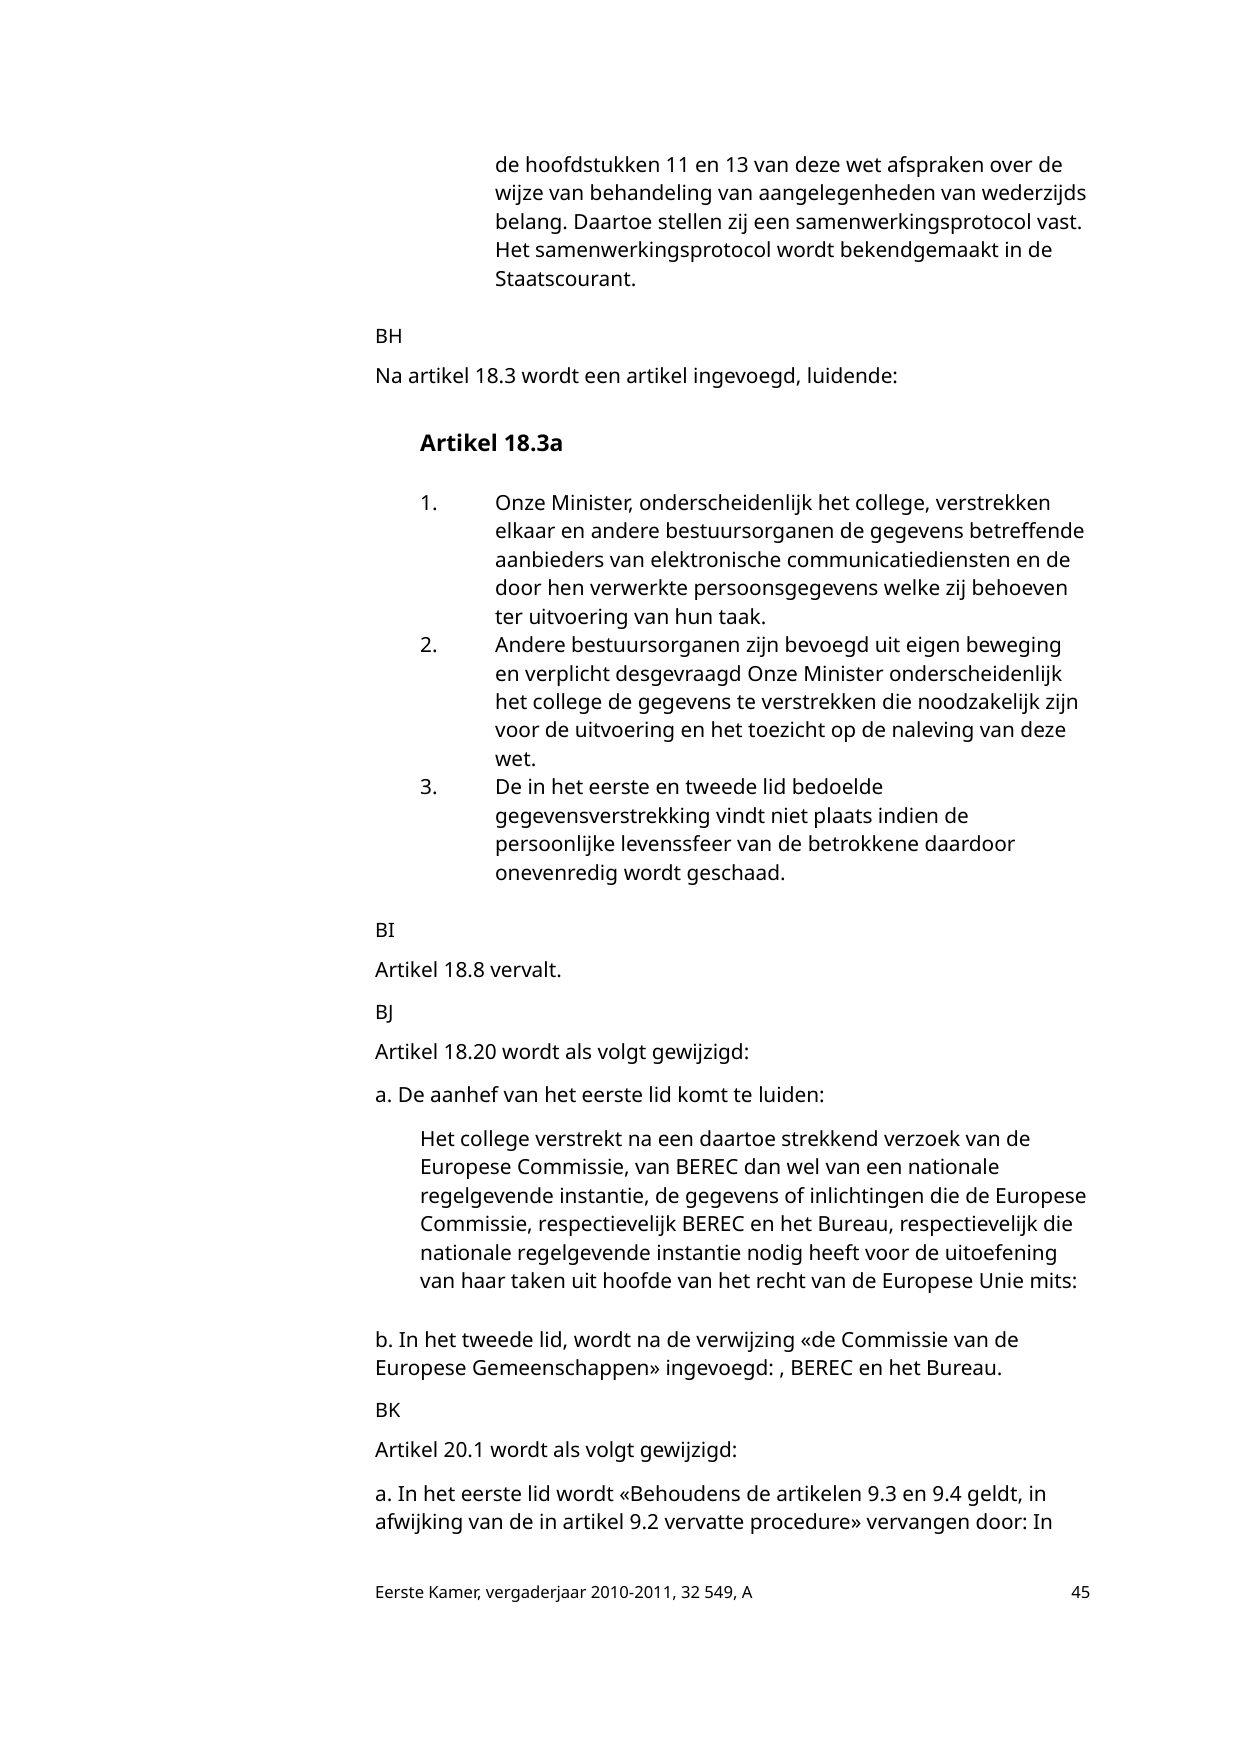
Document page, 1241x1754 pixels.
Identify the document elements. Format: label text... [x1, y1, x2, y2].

text Artikel 18.8 vervalt. [375, 955, 1090, 983]
subtitle Artikel 18.3a [420, 427, 1090, 458]
text BK [375, 1397, 1090, 1423]
text BH [375, 322, 1090, 349]
text BJ [375, 998, 1090, 1025]
list de hoofdstukken 11 en 13 van deze wet afspraken over de wijze van behandeling van aangelegenheden van wederzijds belang. Daartoe stellen zij een samenwerkingsprotocol vast. Het samenwerkingsprotocol wordt bekendgemaakt in de Staatscourant. [420, 150, 1090, 292]
text b. In het tweede lid, wordt na de verwijzing «de Commissie van de Europese Gemeenschappen» ingevoegd: , BEREC en het Bureau. [375, 1325, 1090, 1382]
text Het college verstrekt na een daartoe strekkend verzoek van de Europese Commissie, van BEREC dan wel van een nationale regelgevende instantie, de gegevens of inlichtingen die de Europese Commissie, respectievelijk BEREC en het Bureau, respectievelijk die nationale regelgevende instantie nodig heeft voor de uitoefening van haar taken uit hoofde van het recht van de Europese Unie mits: [420, 1124, 1090, 1295]
text Na artikel 18.3 wordt een artikel ingevoegd, luidende: [375, 361, 1090, 389]
list De in het eerste en tweede lid bedoelde gegevensverstrekking vindt niet plaats indien de persoonlijke levenssfeer van de betrokkene daardoor onevenredig wordt geschaad. [420, 772, 1090, 886]
text a. De aanhef van het eerste lid komt te luiden: [375, 1081, 1090, 1109]
text BI [375, 916, 1090, 943]
text Artikel 20.1 wordt als volgt gewijzigd: [375, 1435, 1090, 1464]
text a. In het eerste lid wordt «Behoudens de artikelen 9.3 en 9.4 geldt, in afwijking van de in artikel 9.2 vervatte procedure» vervangen door: In [375, 1479, 1090, 1536]
list Andere bestuursorganen zijn bevoegd uit eigen beweging en verplicht desgevraagd Onze Minister onderscheidenlijk het college de gegevens te verstrekken die noodzakelijk zijn voor de uitvoering en het toezicht op de naleving van deze wet. [420, 630, 1090, 772]
list Onze Minister, onderscheidenlijk het college, verstrekken elkaar en andere bestuursorganen de gegevens betreffende aanbieders van elektronische communicatiediensten en de door hen verwerkte persoonsgegevens welke zij behoeven ter uitvoering van hun taak. [420, 488, 1090, 630]
text Artikel 18.20 wordt als volgt gewijzigd: [375, 1037, 1090, 1066]
